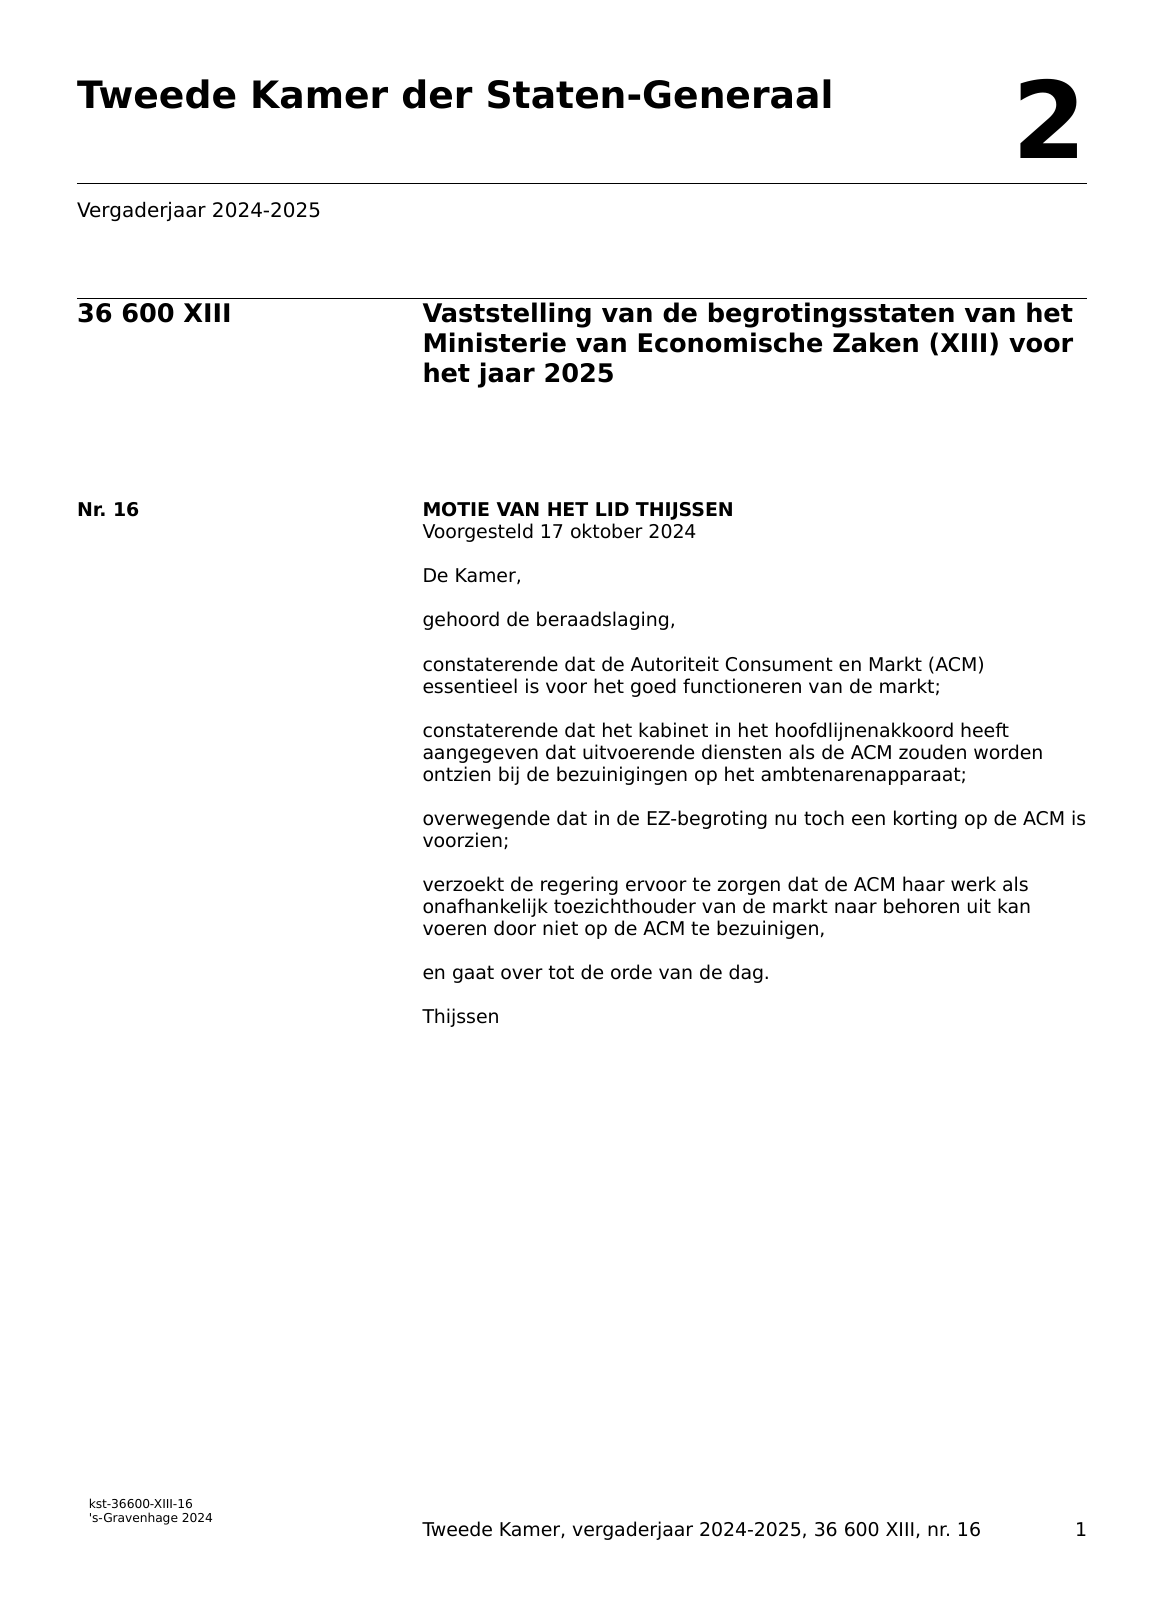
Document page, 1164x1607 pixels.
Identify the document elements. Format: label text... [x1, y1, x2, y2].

text Voorgesteld 17 oktober 2024 [422, 521, 1087, 543]
text constaterende dat het kabinet in het hoofdlijnenakkoord heeft aangegeven dat uitvoerende diensten als de ACM zouden worden ontzien bij de bezuinigingen op het ambtenarenapparaat; [422, 720, 1087, 786]
text constaterende dat de Autoriteit Consument en Markt (ACM) essentieel is voor het goed functioneren van de markt; [422, 653, 1087, 697]
text Thijssen [422, 1006, 1087, 1028]
text 's-Gravenhage 2024 [88, 1511, 323, 1525]
table_header Tweede Kamer der Staten-Generaal [77, 59, 886, 183]
text overwegende dat in de EZ-begroting nu toch een korting op de ACM is voorzien; [422, 808, 1087, 852]
text De Kamer, [422, 565, 1087, 587]
text kst-36600-XIII-16 [88, 1497, 323, 1511]
subtitle Nr. 16 MOTIE VAN HET LID THIJSSEN [77, 499, 1087, 521]
table_header 2 [886, 59, 1087, 183]
table_cell Vergaderjaar 2024-2025 [77, 184, 1087, 298]
text verzoekt de regering ervoor te zorgen dat de ACM haar werk als onafhankelijk toezichthouder van de markt naar behoren uit kan voeren door niet op de ACM te bezuinigen, [422, 874, 1087, 940]
subtitle 36 600 XIII Vaststelling van de begrotingsstaten van het Ministerie van Economische Zaken (XIII) voor het jaar 2025 [77, 299, 1087, 388]
text en gaat over tot de orde van de dag. [422, 962, 1087, 984]
text gehoord de beraadslaging, [422, 609, 1087, 631]
